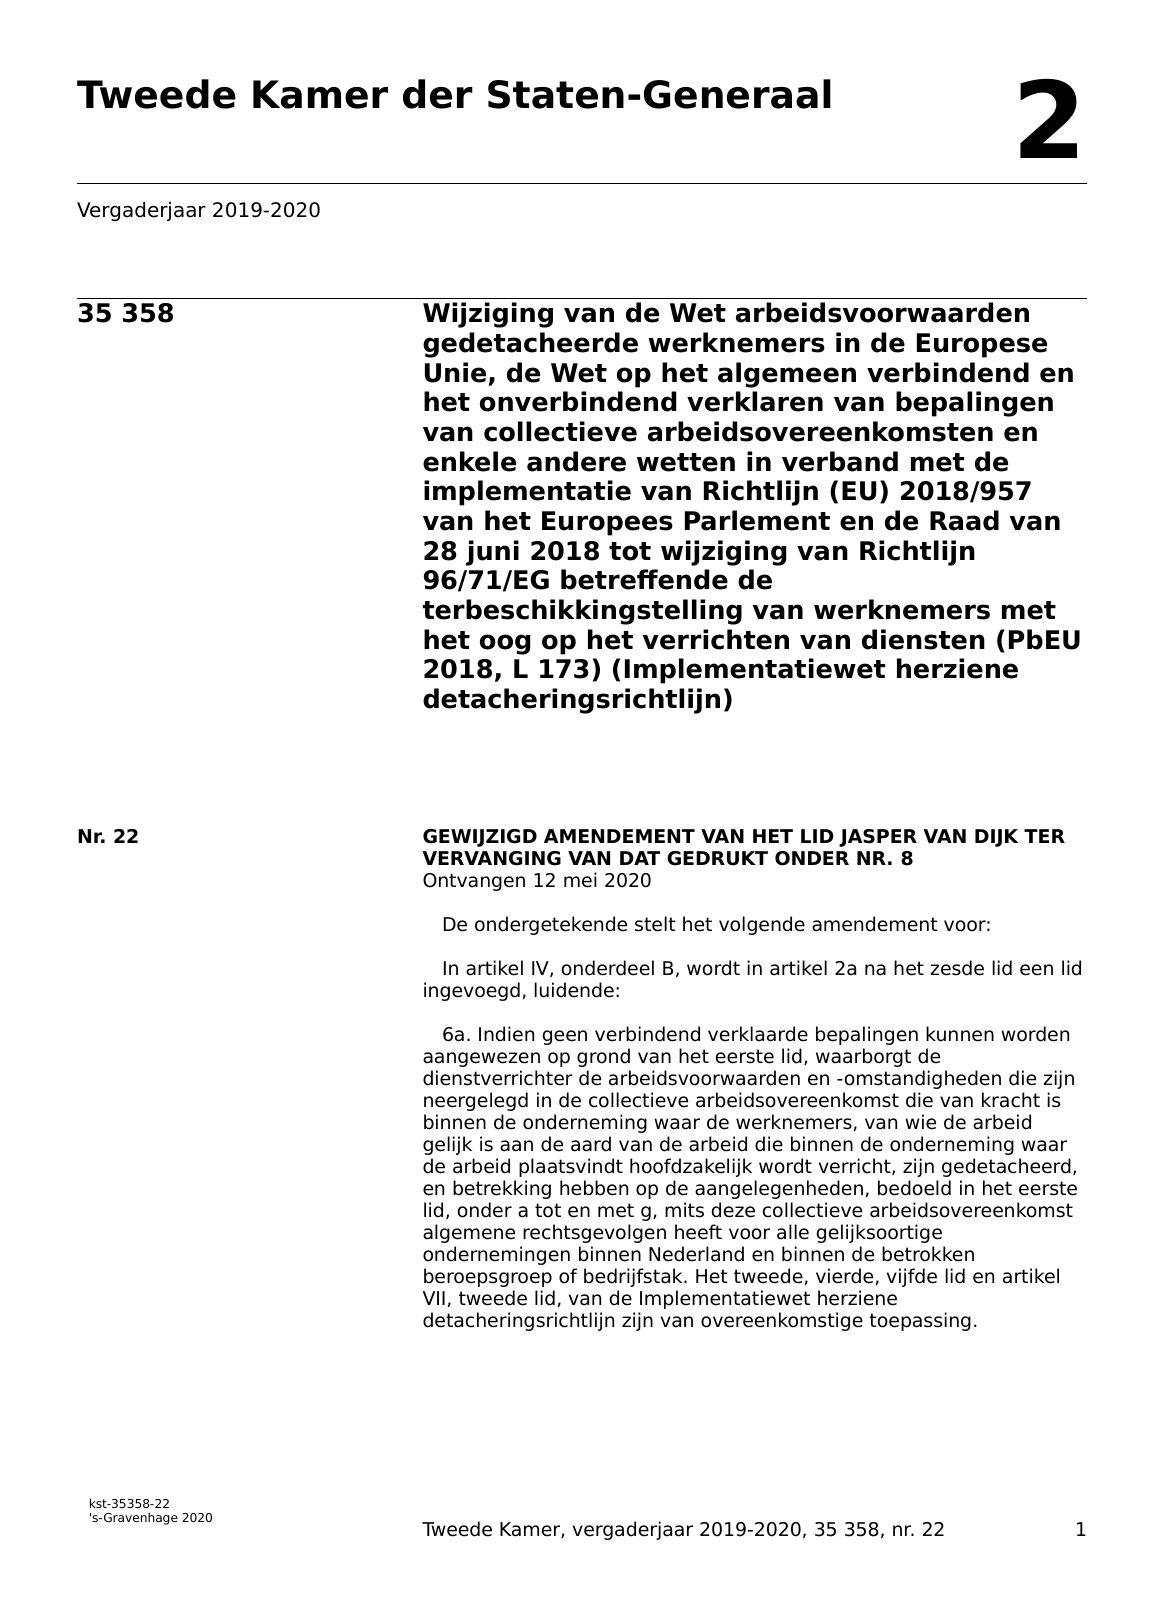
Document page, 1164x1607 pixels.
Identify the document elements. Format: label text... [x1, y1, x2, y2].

subtitle Nr. 22 GEWIJZIGD AMENDEMENT VAN HET LID JASPER VAN DIJK TER VERVANGING VAN DAT GEDRUKT ONDER NR. 8 [77, 826, 1087, 869]
text De ondergetekende stelt het volgende amendement voor: [422, 914, 1087, 936]
subtitle 35 358 Wijziging van de Wet arbeidsvoorwaarden gedetacheerde werknemers in de Europese Unie, de Wet op het algemeen verbindend en het onverbindend verklaren van bepalingen van collectieve arbeidsovereenkomsten en enkele andere wetten in verband met de implementatie van Richtlijn (EU) 2018/957 van het Europees Parlement en de Raad van 28 juni 2018 tot wijziging van Richtlijn 96/71/EG betreffende de terbeschikkingstelling van werknemers met het oog op het verrichten van diensten (PbEU 2018, L 173) (Implementatiewet herziene detacheringsrichtlijn) [77, 299, 1087, 714]
text 6a. Indien geen verbindend verklaarde bepalingen kunnen worden aangewezen op grond van het eerste lid, waarborgt de dienstverrichter de arbeidsvoorwaarden en -omstandigheden die zijn neergelegd in de collectieve arbeidsovereenkomst die van kracht is binnen de onderneming waar de werknemers, van wie de arbeid gelijk is aan de aard van de arbeid die binnen de onderneming waar de arbeid plaatsvindt hoofdzakelijk wordt verricht, zijn gedetacheerd, en betrekking hebben op de aangelegenheden, bedoeld in het eerste lid, onder a tot en met g, mits deze collectieve arbeidsovereenkomst algemene rechtsgevolgen heeft voor alle gelijksoortige ondernemingen binnen Nederland en binnen de betrokken beroepsgroep of bedrijfstak. Het tweede, vierde, vijfde lid en artikel VII, tweede lid, van de Implementatiewet herziene detacheringsrichtlijn zijn van overeenkomstige toepassing. [422, 1024, 1087, 1332]
table_header 2 [886, 59, 1087, 183]
table_cell Vergaderjaar 2019-2020 [77, 184, 1087, 298]
text Ontvangen 12 mei 2020 [422, 869, 1087, 892]
text In artikel IV, onderdeel B, wordt in artikel 2a na het zesde lid een lid ingevoegd, luidende: [422, 958, 1087, 1002]
text 's-Gravenhage 2020 [88, 1511, 323, 1525]
table_header Tweede Kamer der Staten-Generaal [77, 59, 886, 183]
text kst-35358-22 [88, 1497, 323, 1511]
